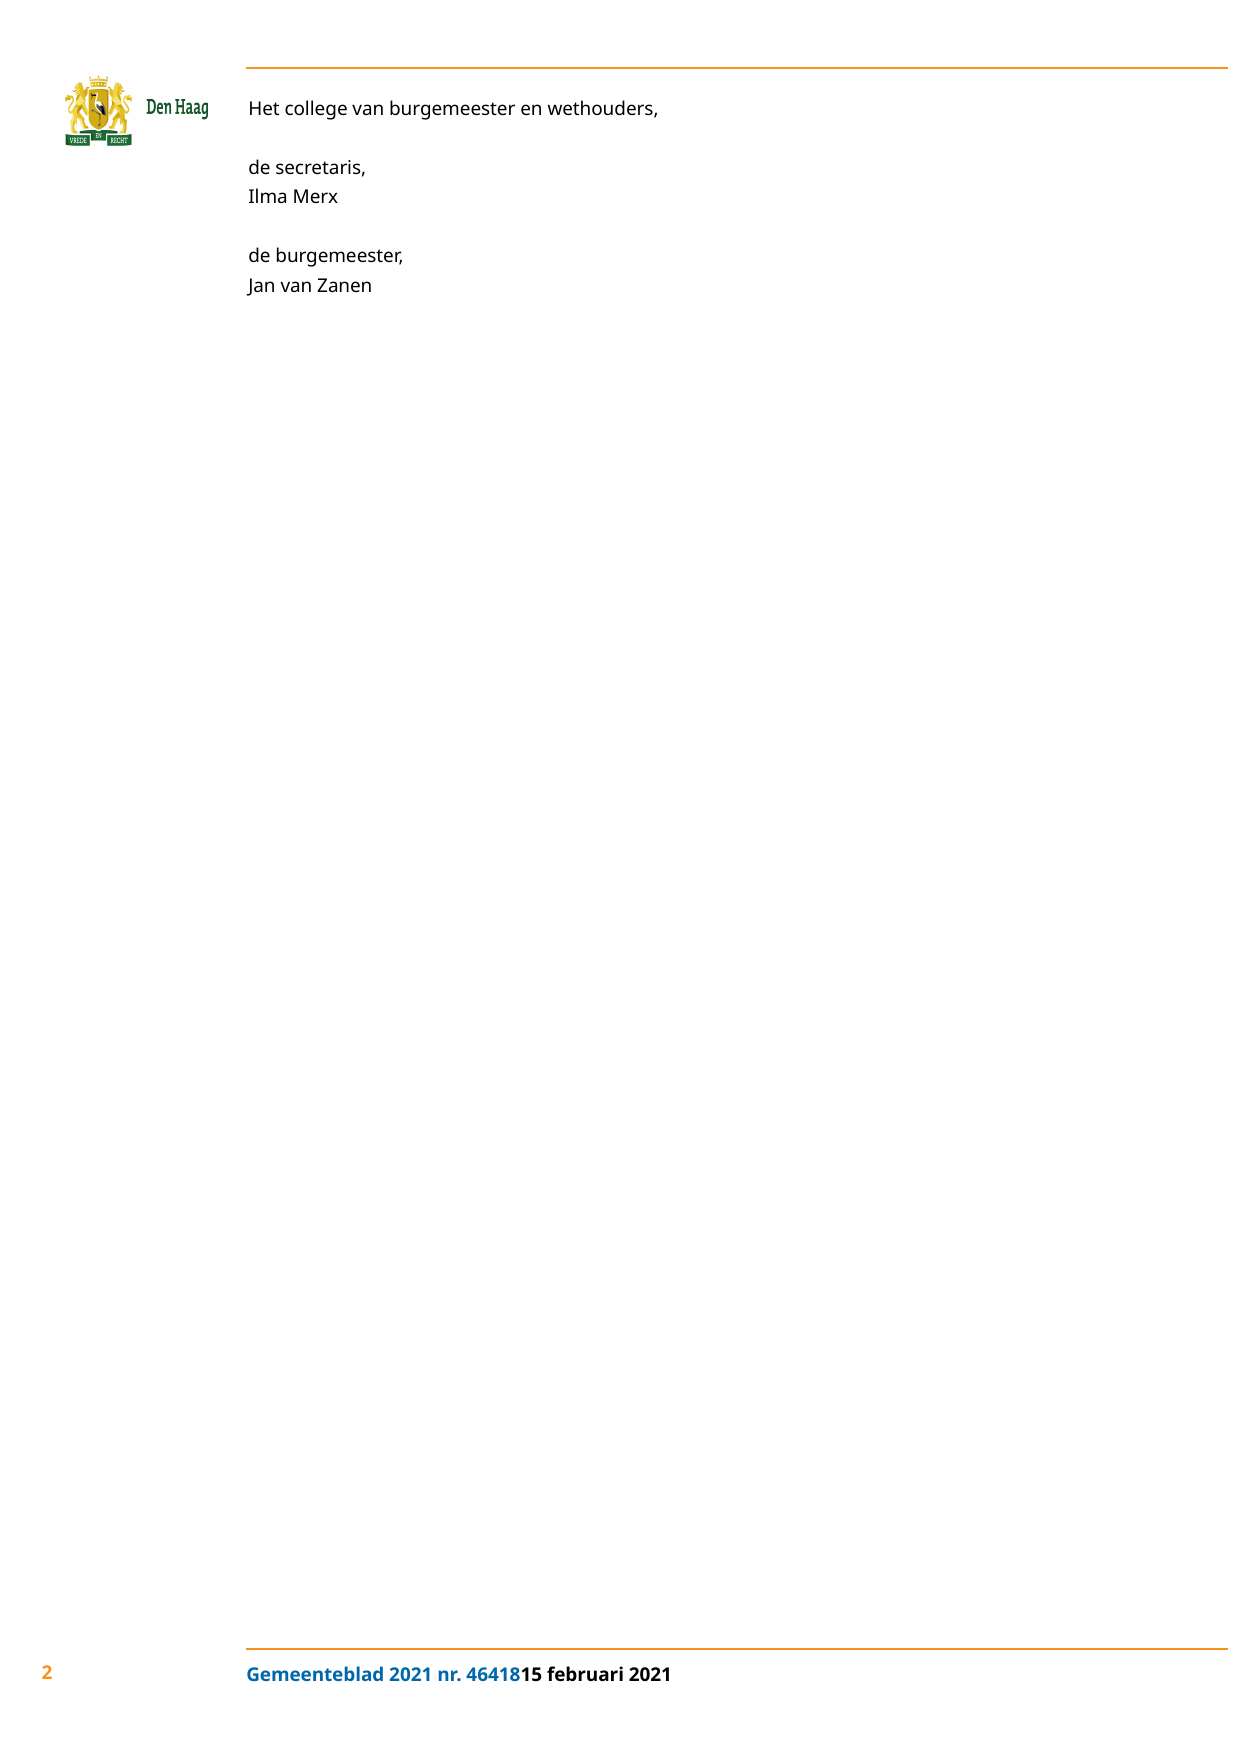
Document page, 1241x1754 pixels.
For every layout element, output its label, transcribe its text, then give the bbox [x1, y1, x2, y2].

text de secretaris, [248, 154, 1152, 180]
text Jan van Zanen [248, 272, 1152, 298]
text de burgemeester, [248, 243, 1152, 268]
text Het college van burgemeester en wethouders, [248, 95, 1152, 121]
text Ilma Merx [248, 183, 1152, 209]
picture [41, 47, 231, 172]
